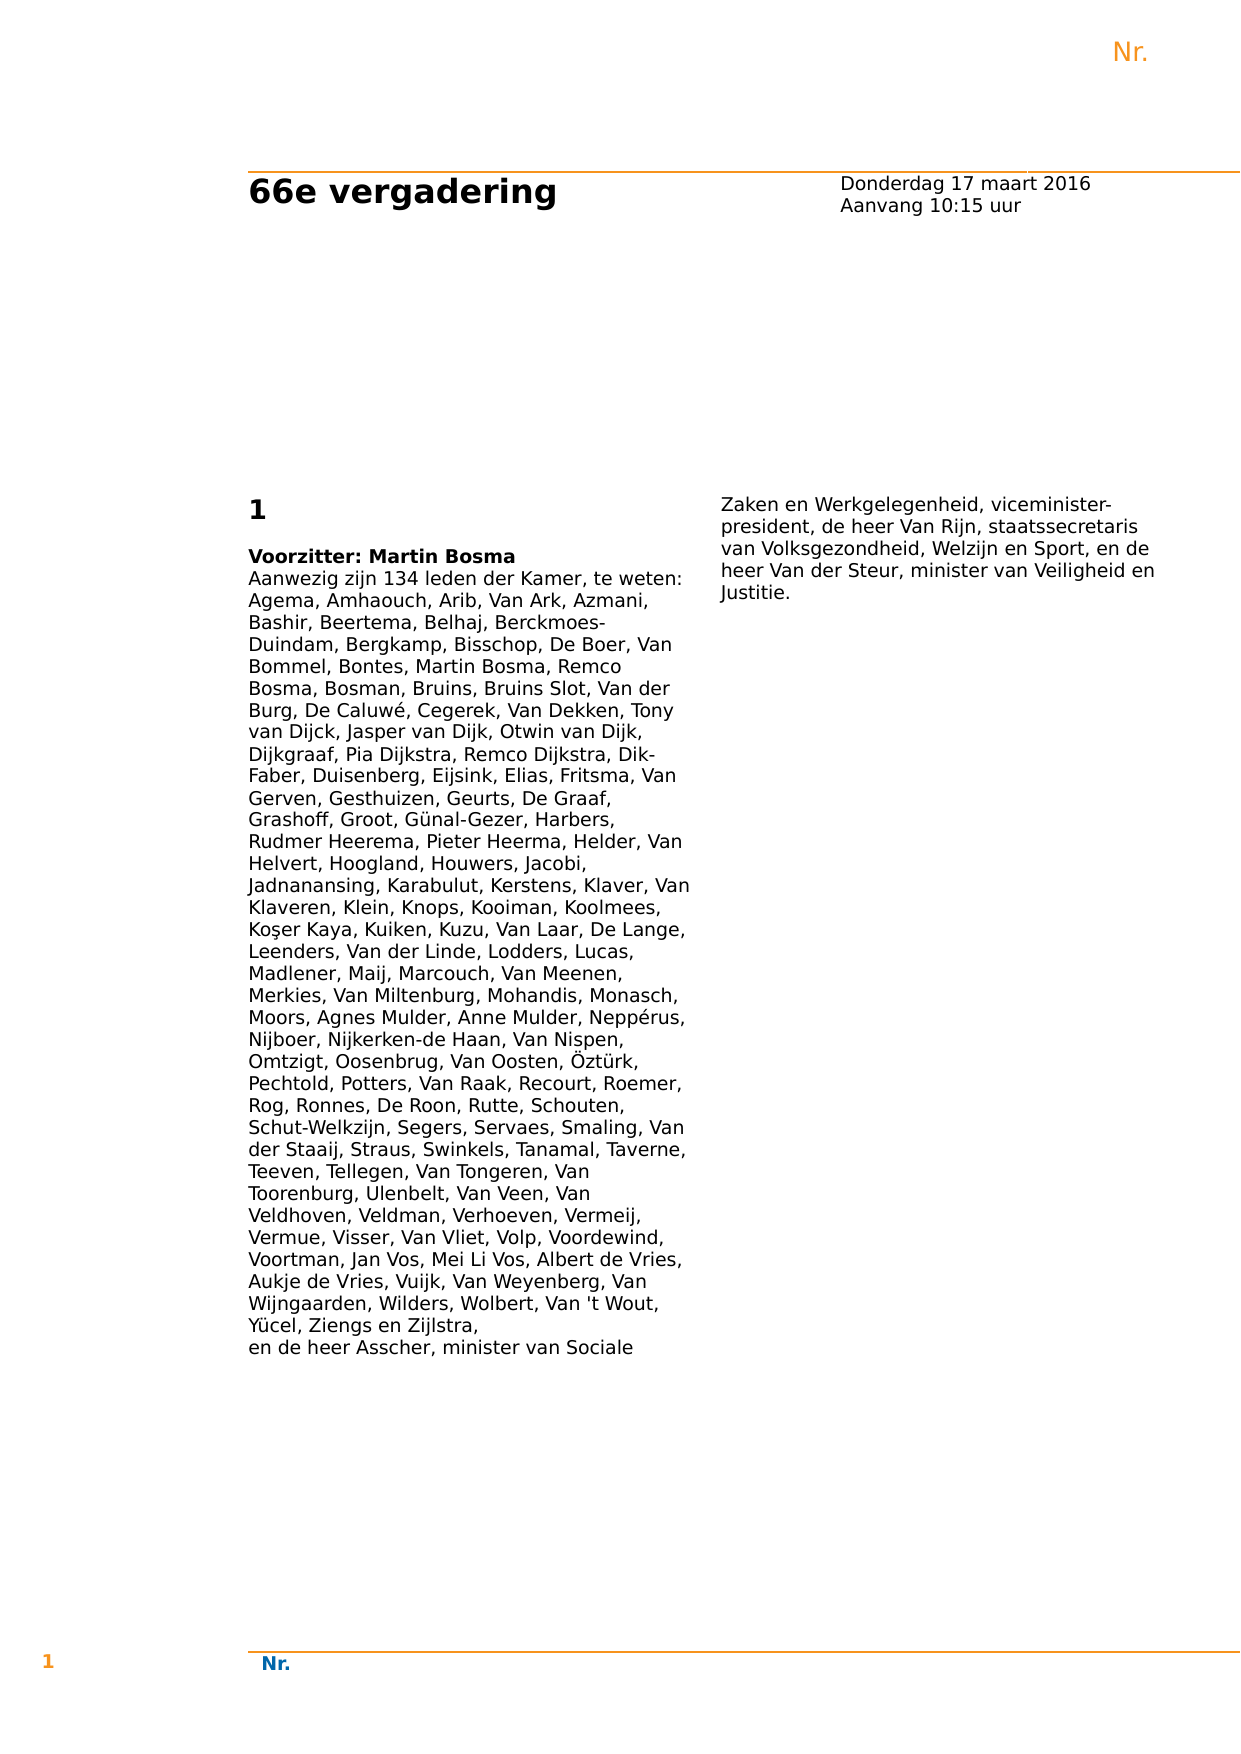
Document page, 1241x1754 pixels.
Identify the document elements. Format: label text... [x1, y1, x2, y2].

text en de heer Asscher, minister van Sociale [248, 1337, 691, 1359]
table_header Donderdag 17 maart 2016 [840, 173, 1163, 195]
text Aanwezig zijn 134 leden der Kamer, te weten: [248, 568, 691, 589]
text Voorzitter: Martin Bosma [248, 546, 691, 568]
table_cell Aanvang 10:15 uur [840, 195, 1163, 217]
table_header 66e vergadering [248, 173, 840, 217]
text Zaken en Werkgelegenheid, viceminister-president, de heer Van Rijn, staatssecretaris van Volksgezondheid, Welzijn en Sport, en de heer Van der Steur, minister van Veiligheid en Justitie. [721, 494, 1163, 604]
title 1 [248, 494, 691, 526]
text Agema, Amhaouch, Arib, Van Ark, Azmani, Bashir, Beertema, Belhaj, Berckmoes-Duindam, Bergkamp, Bisschop, De Boer, Van Bommel, Bontes, Martin Bosma, Remco Bosma, Bosman, Bruins, Bruins Slot, Van der Burg, De Caluwé, Cegerek, Van Dekken, Tony van Dijck, Jasper van Dijk, Otwin van Dijk, Dijkgraaf, Pia Dijkstra, Remco Dijkstra, Dik-Faber, Duisenberg, Eijsink, Elias, Fritsma, Van Gerven, Gesthuizen, Geurts, De Graaf, Grashoff, Groot, Günal-Gezer, Harbers, Rudmer Heerema, Pieter Heerma, Helder, Van Helvert, Hoogland, Houwers, Jacobi, Jadnanansing, Karabulut, Kerstens, Klaver, Van Klaveren, Klein, Knops, Kooiman, Koolmees, Koşer Kaya, Kuiken, Kuzu, Van Laar, De Lange, Leenders, Van der Linde, Lodders, Lucas, Madlener, Maij, Marcouch, Van Meenen, Merkies, Van Miltenburg, Mohandis, Monasch, Moors, Agnes Mulder, Anne Mulder, Neppérus, Nijboer, Nijkerken-de Haan, Van Nispen, Omtzigt, Oosenbrug, Van Oosten, Öztürk, Pechtold, Potters, Van Raak, Recourt, Roemer, Rog, Ronnes, De Roon, Rutte, Schouten, Schut-Welkzijn, Segers, Servaes, Smaling, Van der Staaij, Straus, Swinkels, Tanamal, Taverne, Teeven, Tellegen, Van Tongeren, Van Toorenburg, Ulenbelt, Van Veen, Van Veldhoven, Veldman, Verhoeven, Vermeij, Vermue, Visser, Van Vliet, Volp, Voordewind, Voortman, Jan Vos, Mei Li Vos, Albert de Vries, Aukje de Vries, Vuijk, Van Weyenberg, Van Wijngaarden, Wilders, Wolbert, Van 't Wout, Yücel, Ziengs en Zijlstra, [248, 589, 691, 1337]
